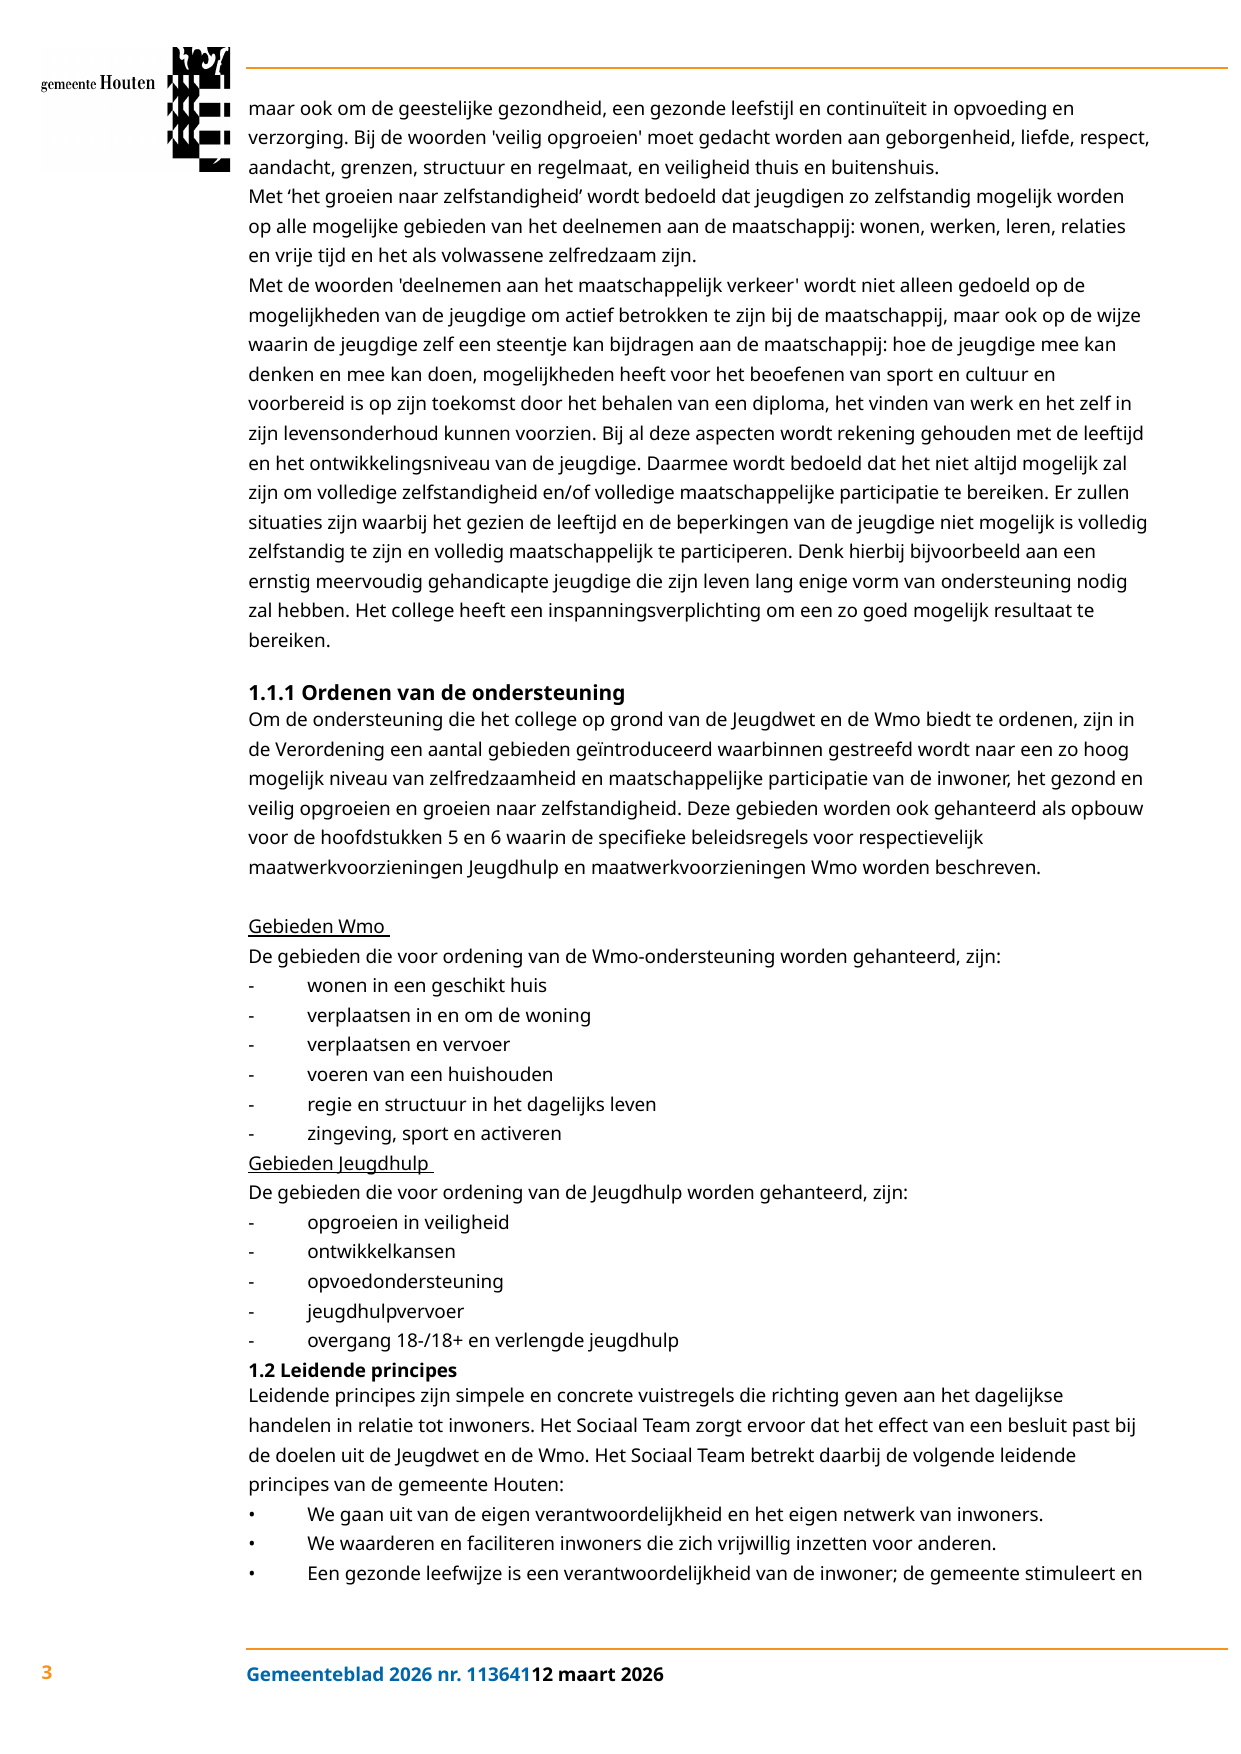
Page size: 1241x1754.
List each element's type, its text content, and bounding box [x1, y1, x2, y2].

text De gebieden die voor ordening van de Jeugdhulp worden gehanteerd, zijn: [248, 1179, 1152, 1205]
picture [41, 47, 231, 172]
text maar ook om de geestelijke gezondheid, een gezonde leefstijl en continuïteit in opvoeding en verzorging. Bij de woorden 'veilig opgroeien' moet gedacht worden aan geborgenheid, liefde, respect, aandacht, grenzen, structuur en regelmaat, en veiligheid thuis en buitenshuis. [248, 95, 1152, 180]
list zingeving, sport en activeren [248, 1120, 1152, 1146]
list overgang 18-/18+ en verlengde jeugdhulp [248, 1327, 1152, 1353]
list wonen in een geschikt huis [248, 972, 1152, 998]
text De gebieden die voor ordening van de Wmo-ondersteuning worden gehanteerd, zijn: [248, 943, 1152, 968]
text Met de woorden 'deelnemen aan het maatschappelijk verkeer' wordt niet alleen gedoeld op de mogelijkheden van de jeugdige om actief betrokken te zijn bij de maatschappij, maar ook op de wijze waarin de jeugdige zelf een steentje kan bijdragen aan de maatschappij: hoe de jeugdige mee kan denken en mee kan doen, mogelijkheden heeft voor het beoefenen van sport en cultuur en voorbereid is op zijn toekomst door het behalen van een diploma, het vinden van werk en het zelf in zijn levensonderhoud kunnen voorzien. Bij al deze aspecten wordt rekening gehouden met de leeftijd en het ontwikkelingsniveau van de jeugdige. Daarmee wordt bedoeld dat het niet altijd mogelijk zal zijn om volledige zelfstandigheid en/of volledige maatschappelijke participatie te bereiken. Er zullen situaties zijn waarbij het gezien de leeftijd en de beperkingen van de jeugdige niet mogelijk is volledig zelfstandig te zijn en volledig maatschappelijk te participeren. Denk hierbij bijvoorbeeld aan een ernstig meervoudig gehandicapte jeugdige die zijn leven lang enige vorm van ondersteuning nodig zal hebben. Het college heeft een inspanningsverplichting om een zo goed mogelijk resultaat te bereiken. [248, 272, 1152, 653]
list opvoedondersteuning [248, 1268, 1152, 1294]
text Met ‘het groeien naar zelfstandigheid’ wordt bedoeld dat jeugdigen zo zelfstandig mogelijk worden op alle mogelijke gebieden van het deelnemen aan de maatschappij: wonen, werken, leren, relaties en vrije tijd en het als volwassene zelfredzaam zijn. [248, 183, 1152, 268]
list opgroeien in veiligheid [248, 1209, 1152, 1235]
text Gebieden Wmo [248, 913, 1152, 939]
text Om de ondersteuning die het college op grond van de Jeugdwet en de Wmo biedt te ordenen, zijn in de Verordening een aantal gebieden geïntroduceerd waarbinnen gestreefd wordt naar een zo hoog mogelijk niveau van zelfredzaamheid en maatschappelijke participatie van de inwoner, het gezond en veilig opgroeien en groeien naar zelfstandigheid. Deze gebieden worden ook gehanteerd als opbouw voor de hoofdstukken 5 en 6 waarin de specifieke beleidsregels voor respectievelijk maatwerkvoorzieningen Jeugdhulp en maatwerkvoorzieningen Wmo worden beschreven. [248, 706, 1152, 880]
list Een gezonde leefwijze is een verantwoordelijkheid van de inwoner; de gemeente stimuleert en [248, 1560, 1152, 1586]
text Gebieden Jeugdhulp [248, 1150, 1152, 1176]
list verplaatsen in en om de woning [248, 1002, 1152, 1028]
list We gaan uit van de eigen verantwoordelijkheid en het eigen netwerk van inwoners. [248, 1501, 1152, 1527]
list We waarderen en faciliteren inwoners die zich vrijwillig inzetten voor anderen. [248, 1531, 1152, 1556]
list jeugdhulpvervoer [248, 1298, 1152, 1323]
list ontwikkelkansen [248, 1239, 1152, 1264]
text 1.2 Leidende principes [248, 1357, 1152, 1383]
text Leidende principes zijn simpele en concrete vuistregels die richting geven aan het dagelijkse handelen in relatie tot inwoners. Het Sociaal Team zorgt ervoor dat het effect van een besluit past bij de doelen uit de Jeugdwet en de Wmo. Het Sociaal Team betrekt daarbij de volgende leidende principes van de gemeente Houten: [248, 1383, 1152, 1497]
list regie en structuur in het dagelijks leven [248, 1091, 1152, 1116]
list voeren van een huishouden [248, 1061, 1152, 1087]
list verplaatsen en vervoer [248, 1032, 1152, 1057]
text 1.1.1 Ordenen van de ondersteuning [248, 678, 1152, 706]
